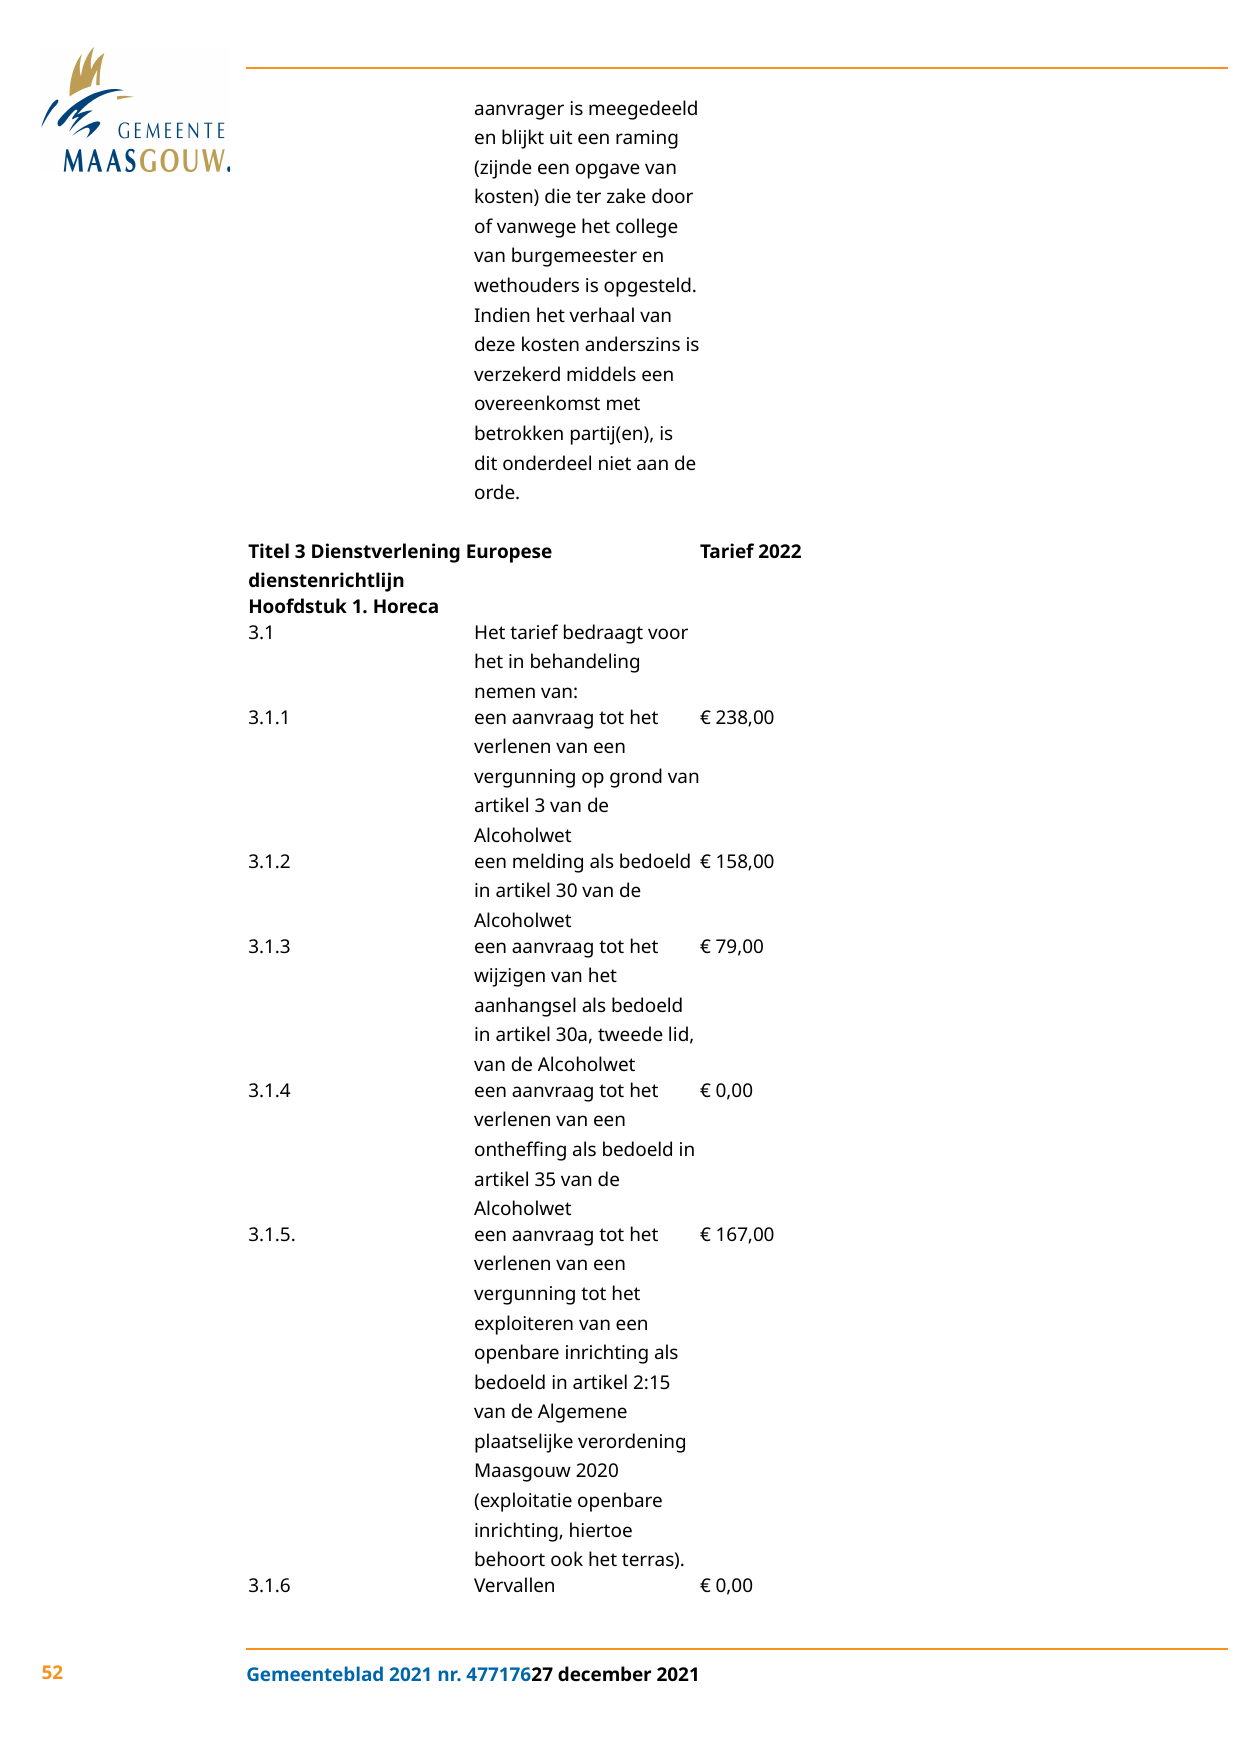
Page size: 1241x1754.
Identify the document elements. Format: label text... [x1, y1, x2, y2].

table_header Tarief 2022 [700, 538, 926, 593]
table_cell € 167,00 [700, 1221, 926, 1572]
table_cell een melding als bedoeld in artikel 30 van de Alcoholwet [474, 848, 700, 933]
table_cell 3.1.2 [248, 848, 474, 933]
table_cell [700, 95, 926, 505]
table_cell een aanvraag tot het wijzigen van het aanhangsel als bedoeld in artikel 30a, tweede lid, van de Alcoholwet [474, 933, 700, 1077]
table_cell Hoofdstuk 1. Horeca [248, 593, 926, 619]
table_cell 3.1.3 [248, 933, 474, 1077]
table_cell Vervallen [474, 1572, 700, 1598]
table_cell € 79,00 [700, 933, 926, 1077]
picture [41, 47, 231, 172]
table_cell [700, 619, 926, 704]
table_cell 3.1.1 [248, 704, 474, 848]
table_cell aanvrager is meegedeeld en blijkt uit een raming (zijnde een opgave van kosten) die ter zake door of vanwege het college van burgemeester en wethouders is opgesteld. Indien het verhaal van deze kosten anderszins is verzekerd middels een overeenkomst met betrokken partij(en), is dit onderdeel niet aan de orde. [474, 95, 700, 505]
table_header Titel 3 Dienstverlening Europese dienstenrichtlijn [248, 538, 700, 593]
table_cell 3.1.5. [248, 1221, 474, 1572]
table_cell 3.1 [248, 619, 474, 704]
table_cell € 238,00 [700, 704, 926, 848]
table_cell € 0,00 [700, 1572, 926, 1598]
table_cell [248, 95, 474, 505]
table_cell 3.1.6 [248, 1572, 474, 1598]
table_cell € 158,00 [700, 848, 926, 933]
table_cell 3.1.4 [248, 1077, 474, 1221]
table_cell een aanvraag tot het verlenen van een vergunning tot het exploiteren van een openbare inrichting als bedoeld in artikel 2:15 van de Algemene plaatselijke verordening Maasgouw 2020 (exploitatie openbare inrichting, hiertoe behoort ook het terras). [474, 1221, 700, 1572]
table_cell een aanvraag tot het verlenen van een vergunning op grond van artikel 3 van de Alcoholwet [474, 704, 700, 848]
table_cell een aanvraag tot het verlenen van een ontheffing als bedoeld in artikel 35 van de Alcoholwet [474, 1077, 700, 1221]
table_cell € 0,00 [700, 1077, 926, 1221]
table_cell Het tarief bedraagt voor het in behandeling nemen van: [474, 619, 700, 704]
